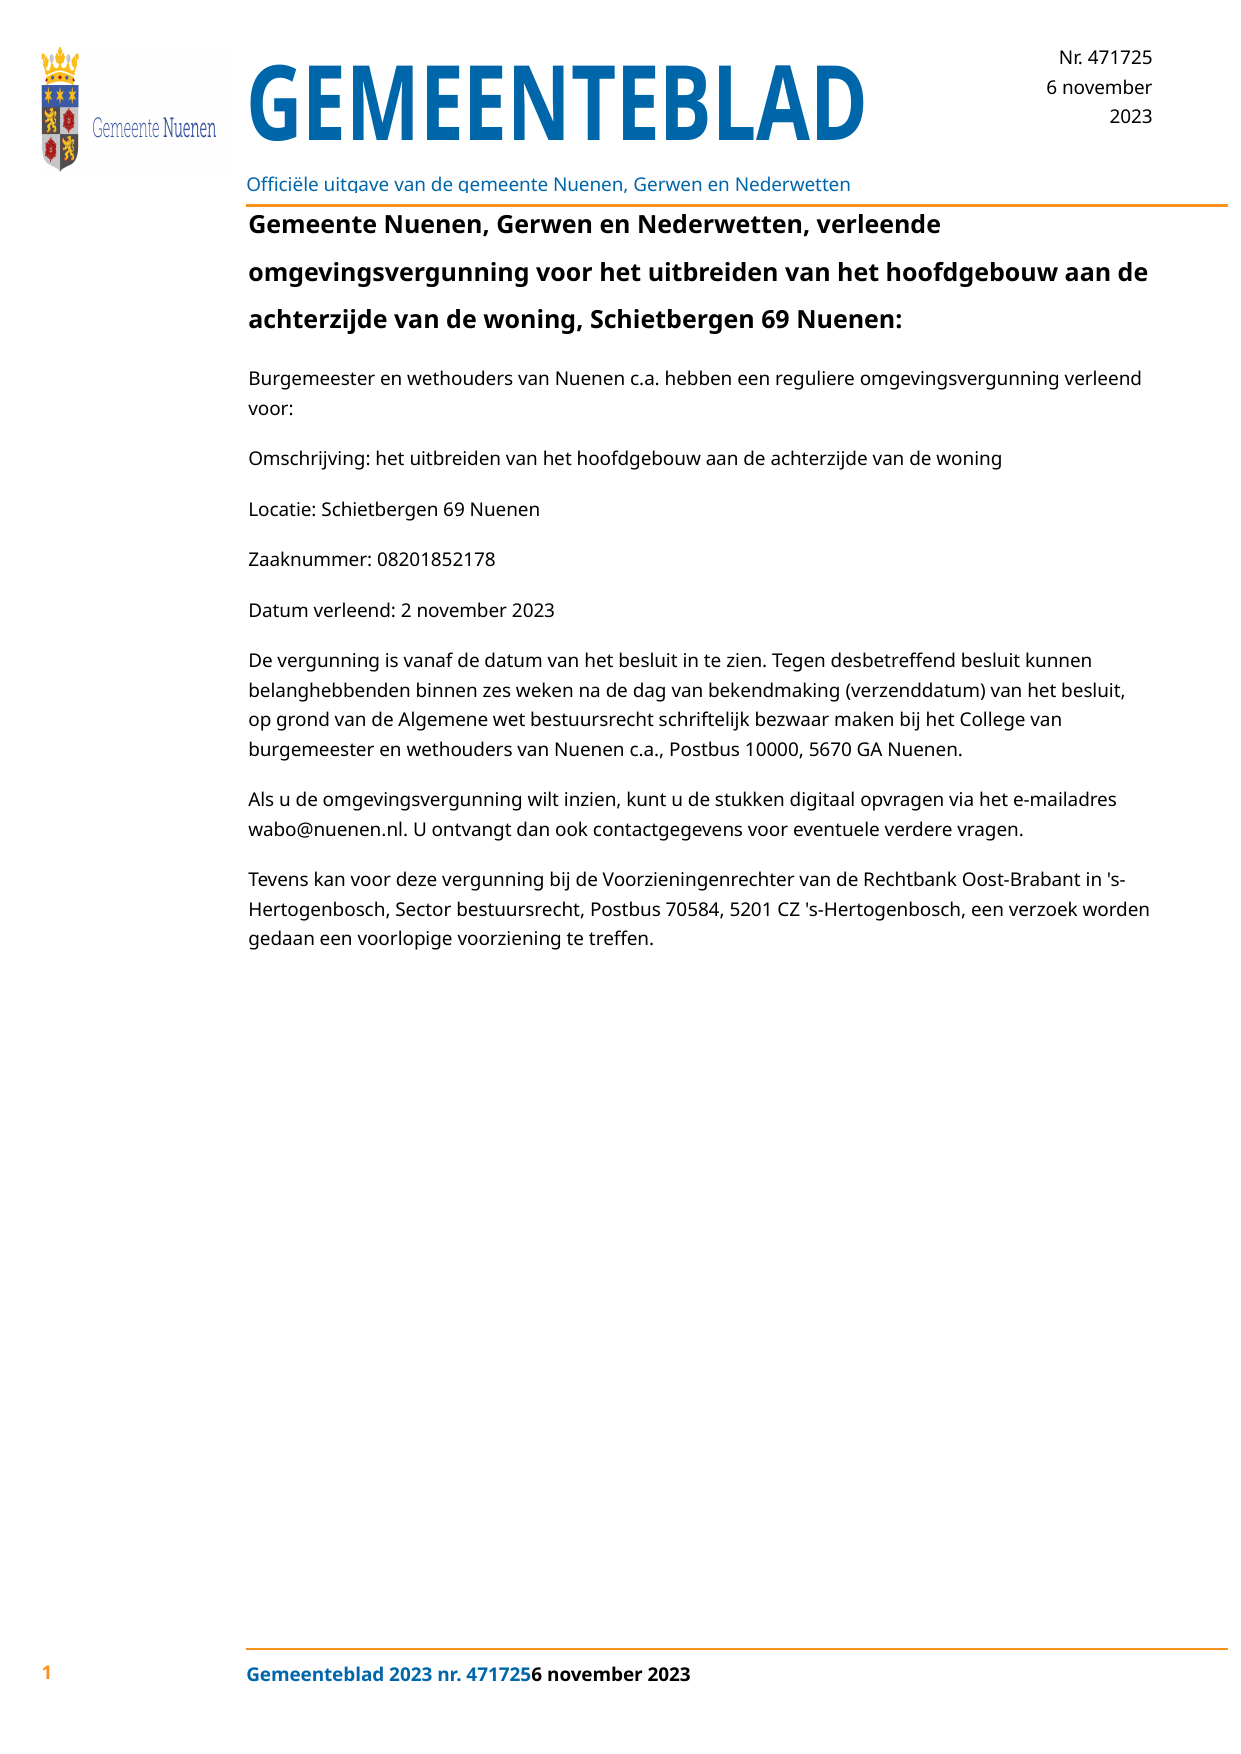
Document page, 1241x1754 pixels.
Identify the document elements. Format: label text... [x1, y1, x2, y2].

text Gemeente Nuenen, Gerwen en Nederwetten, verleende omgevingsvergunning voor het uitbreiden van het hoofdgebouw aan de achterzijde van de woning, Schietbergen 69 Nuenen: [248, 207, 1152, 336]
picture [41, 47, 231, 172]
text Tevens kan voor deze vergunning bij de Voorzieningenrechter van de Rechtbank Oost-Brabant in 's-Hertogenbosch, Sector bestuursrecht, Postbus 70584, 5201 CZ 's-Hertogenbosch, een verzoek worden gedaan een voorlopige voorziening te treffen. [248, 866, 1152, 951]
text Als u de omgevingsvergunning wilt inzien, kunt u de stukken digitaal opvragen via het e-mailadres wabo@nuenen.nl. U ontvangt dan ook contactgegevens voor eventuele verdere vragen. [248, 786, 1152, 842]
text De vergunning is vanaf de datum van het besluit in te zien. Tegen desbetreffend besluit kunnen belanghebbenden binnen zes weken na de dag van bekendmaking (verzenddatum) van het besluit, op grond van de Algemene wet bestuursrecht schriftelijk bezwaar maken bij het College van burgemeester en wethouders van Nuenen c.a., Postbus 10000, 5670 GA Nuenen. [248, 647, 1152, 762]
text Zaaknummer: 08201852178 [248, 546, 1152, 572]
text Datum verleend: 2 november 2023 [248, 597, 1152, 622]
text Locatie: Schietbergen 69 Nuenen [248, 496, 1152, 522]
text Burgemeester en wethouders van Nuenen c.a. hebben een reguliere omgevingsvergunning verleend voor: [248, 366, 1152, 421]
text Omschrijving: het uitbreiden van het hoofdgebouw aan de achterzijde van de woning [248, 446, 1152, 471]
